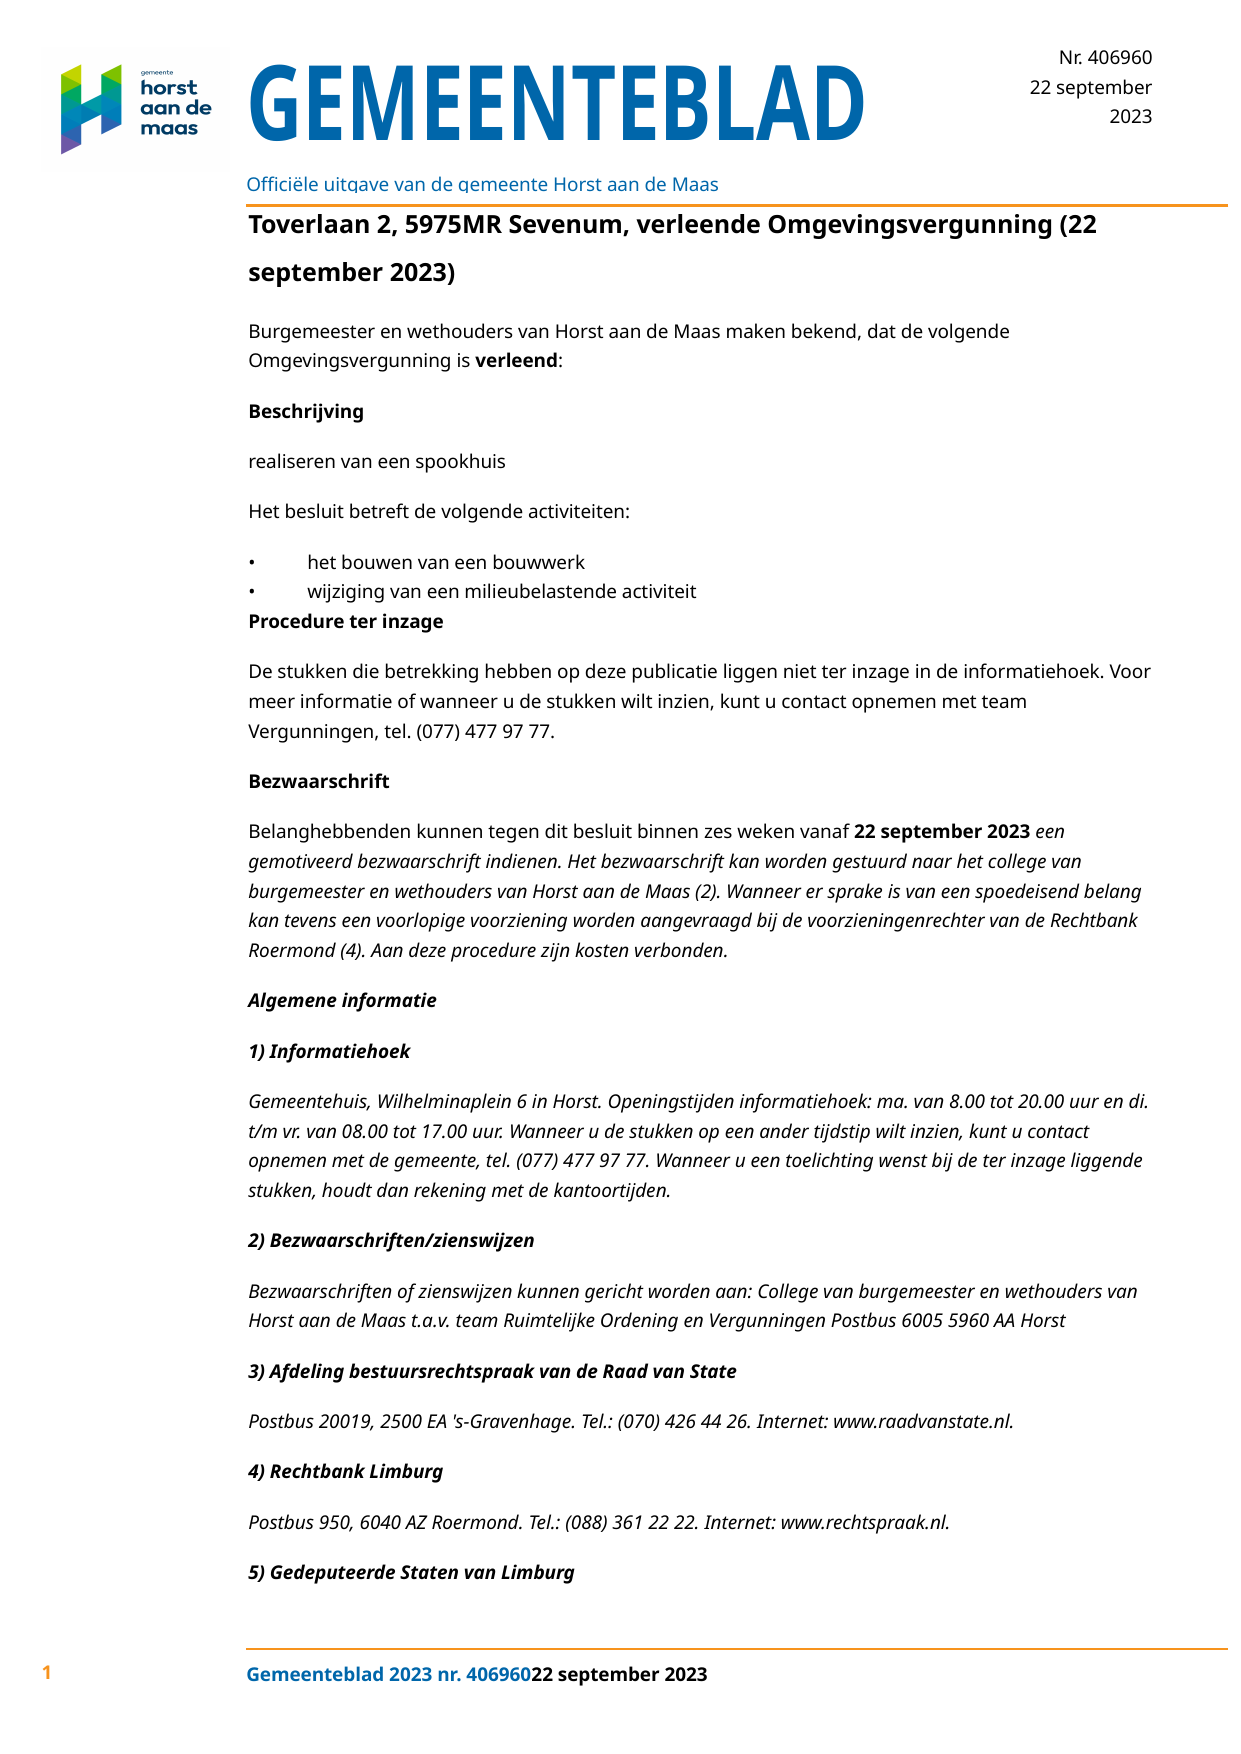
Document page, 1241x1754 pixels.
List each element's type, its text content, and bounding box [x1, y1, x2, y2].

text realiseren van een spookhuis [248, 448, 1152, 474]
text 3) Afdeling bestuursrechtspraak van de Raad van State [248, 1358, 1152, 1384]
text Toverlaan 2, 5975MR Sevenum, verleende Omgevingsvergunning (22 september 2023) [248, 207, 1152, 288]
text Postbus 950, 6040 AZ Roermond. Tel.: (088) 361 22 22. Internet: www.rechtspraak.nl. [248, 1509, 1152, 1535]
text 2) Bezwaarschriften/zienswijzen [248, 1227, 1152, 1253]
picture [41, 47, 231, 172]
text Bezwaarschrift [248, 768, 1152, 794]
list het bouwen van een bouwwerk [248, 549, 1152, 575]
text 5) Gedeputeerde Staten van Limburg [248, 1559, 1152, 1585]
text 4) Rechtbank Limburg [248, 1459, 1152, 1484]
text Gemeentehuis, Wilhelminaplein 6 in Horst. Openingstijden informatiehoek: ma. van 8.00 tot 20.00 uur en di. t/m vr. van 08.00 tot 17.00 uur. Wanneer u de stukken op een ander tijdstip wilt inzien, kunt u contact opnemen met de gemeente, tel. (077) 477 97 77. Wanneer u een toelichting wenst bij de ter inzage liggende stukken, houdt dan rekening met de kantoortijden. [248, 1088, 1152, 1203]
text Beschrijving [248, 398, 1152, 424]
text Postbus 20019, 2500 EA 's-Gravenhage. Tel.: (070) 426 44 26. Internet: www.raadvanstate.nl. [248, 1408, 1152, 1434]
text De stukken die betrekking hebben op deze publicatie liggen niet ter inzage in de informatiehoek. Voor meer informatie of wanneer u de stukken wilt inzien, kunt u contact opnemen met team Vergunningen, tel. (077) 477 97 77. [248, 659, 1152, 744]
text 1) Informatiehoek [248, 1038, 1152, 1064]
text Procedure ter inzage [248, 608, 1152, 634]
text Burgemeester en wethouders van Horst aan de Maas maken bekend, dat de volgende Omgevingsvergunning is verleend: [248, 318, 1152, 373]
text Bezwaarschriften of zienswijzen kunnen gericht worden aan: College van burgemeester en wethouders van Horst aan de Maas t.a.v. team Ruimtelijke Ordening en Vergunningen Postbus 6005 5960 AA Horst [248, 1278, 1152, 1333]
text Het besluit betreft de volgende activiteiten: [248, 499, 1152, 524]
text Algemene informatie [248, 987, 1152, 1013]
text Belanghebbenden kunnen tegen dit besluit binnen zes weken vanaf 22 september 2023 een gemotiveerd bezwaarschrift indienen. Het bezwaarschrift kan worden gestuurd naar het college van burgemeester en wethouders van Horst aan de Maas (2). Wanneer er sprake is van een spoedeisend belang kan tevens een voorlopige voorziening worden aangevraagd bij de voorzieningenrechter van de Rechtbank Roermond (4). Aan deze procedure zijn kosten verbonden. [248, 819, 1152, 963]
list wijziging van een milieubelastende activiteit [248, 579, 1152, 604]
